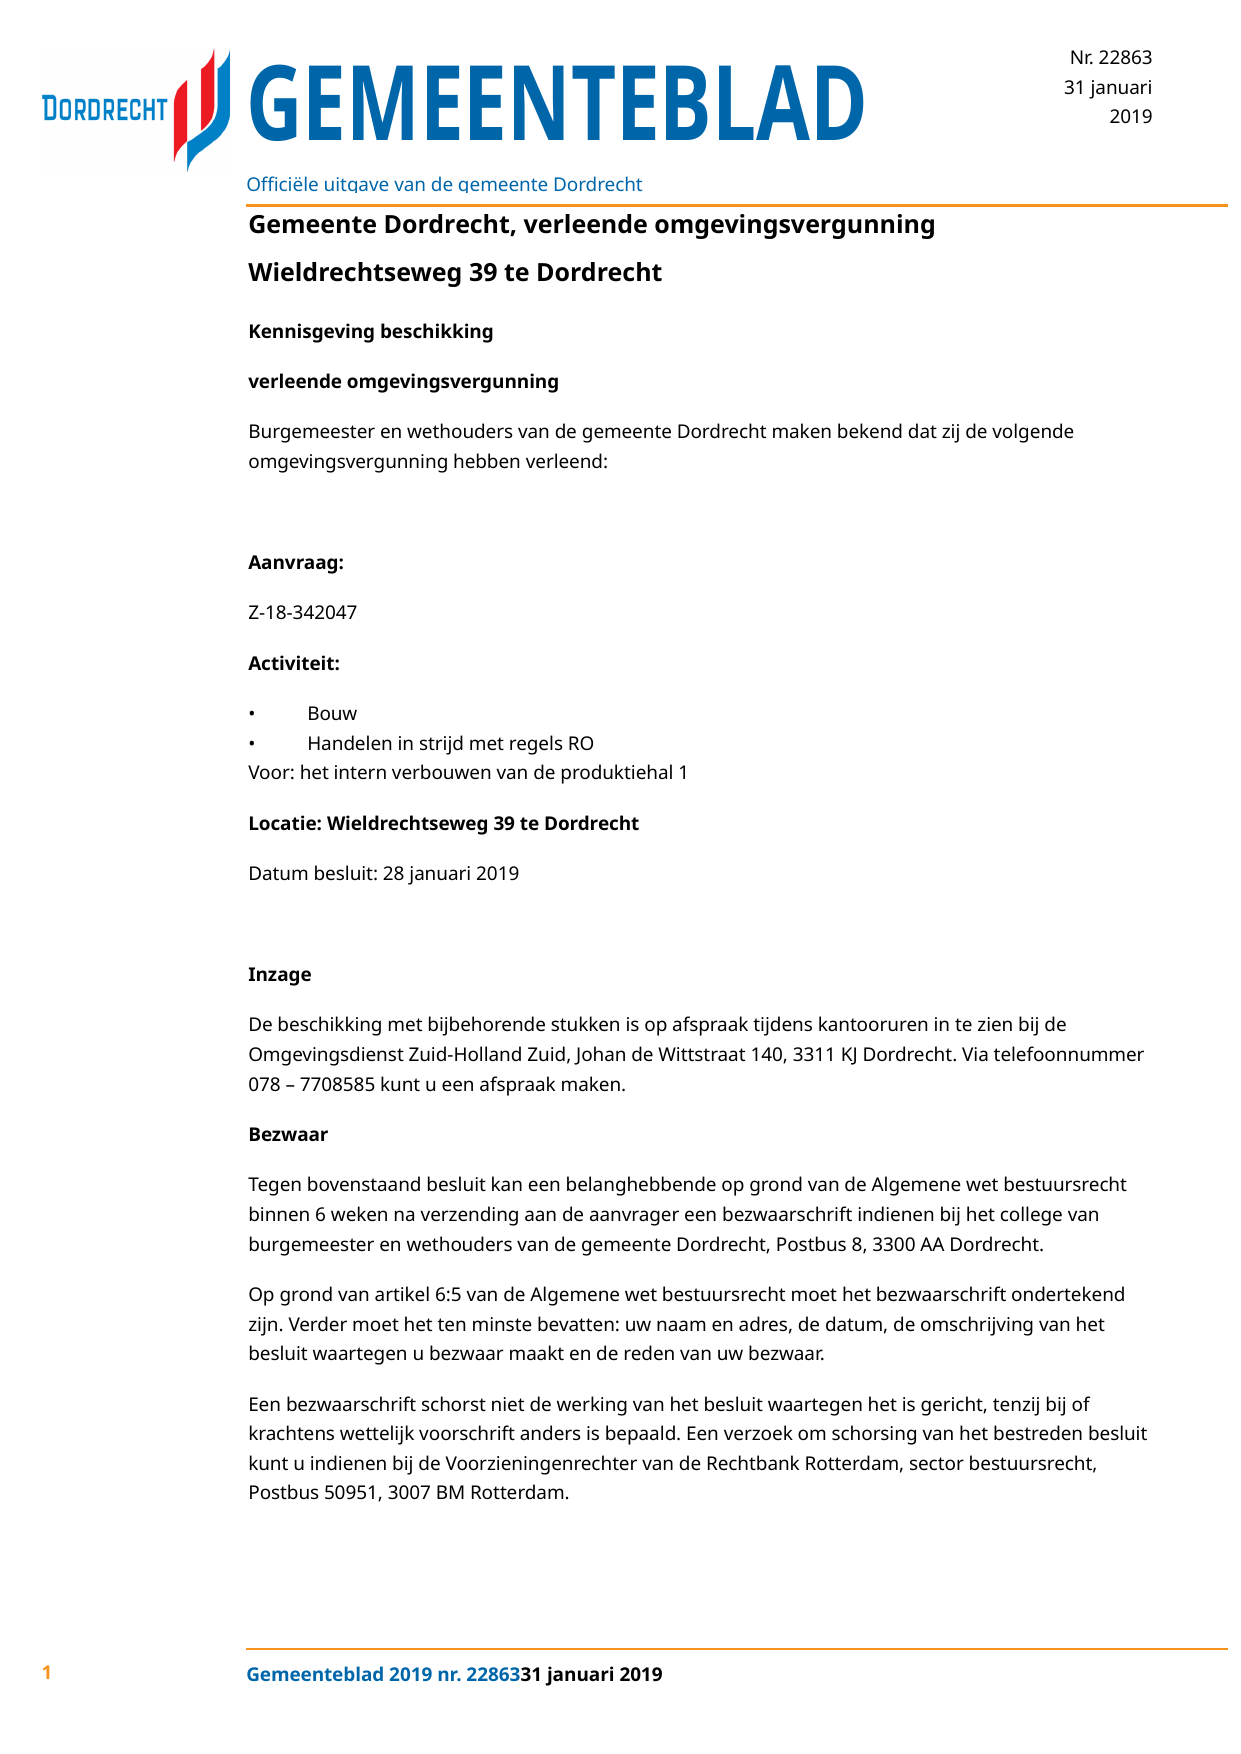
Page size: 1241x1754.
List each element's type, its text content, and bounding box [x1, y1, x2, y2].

text Locatie: Wieldrechtseweg 39 te Dordrecht [248, 810, 1152, 836]
text Kennisgeving beschikking [248, 318, 1152, 344]
text Z-18-342047 [248, 599, 1152, 625]
text Een bezwaarschrift schorst niet de werking van het besluit waartegen het is gericht, tenzij bij of krachtens wettelijk voorschrift anders is bepaald. Een verzoek om schorsing van het bestreden besluit kunt u indienen bij de Voorzieningenrechter van de Rechtbank Rotterdam, sector bestuursrecht, Postbus 50951, 3007 BM Rotterdam. [248, 1391, 1152, 1505]
text Aanvraag: [248, 549, 1152, 575]
text Bezwaar [248, 1121, 1152, 1147]
picture [41, 47, 231, 172]
text verleende omgevingsvergunning [248, 368, 1152, 394]
list Bouw [248, 700, 1152, 726]
text Tegen bovenstaand besluit kan een belanghebbende op grond van de Algemene wet bestuursrecht binnen 6 weken na verzending aan de aanvrager een bezwaarschrift indienen bij het college van burgemeester en wethouders van de gemeente Dordrecht, Postbus 8, 3300 AA Dordrecht. [248, 1172, 1152, 1257]
text Op grond van artikel 6:5 van de Algemene wet bestuursrecht moet het bezwaarschrift ondertekend zijn. Verder moet het ten minste bevatten: uw naam en adres, de datum, de omschrijving van het besluit waartegen u bezwaar maakt en de reden van uw bezwaar. [248, 1281, 1152, 1366]
text Voor: het intern verbouwen van de produktiehal 1 [248, 759, 1152, 785]
text De beschikking met bijbehorende stukken is op afspraak tijdens kantooruren in te zien bij de Omgevingsdienst Zuid-Holland Zuid, Johan de Wittstraat 140, 3311 KJ Dordrecht. Via telefoonnummer 078 – 7708585 kunt u een afspraak maken. [248, 1012, 1152, 1097]
text Inzage [248, 961, 1152, 987]
text Activiteit: [248, 650, 1152, 676]
text Datum besluit: 28 januari 2019 [248, 860, 1152, 886]
text Burgemeester en wethouders van de gemeente Dordrecht maken bekend dat zij de volgende omgevingsvergunning hebben verleend: [248, 419, 1152, 474]
list Handelen in strijd met regels RO [248, 730, 1152, 756]
text Gemeente Dordrecht, verleende omgevingsvergunning Wieldrechtseweg 39 te Dordrecht [248, 207, 1152, 288]
